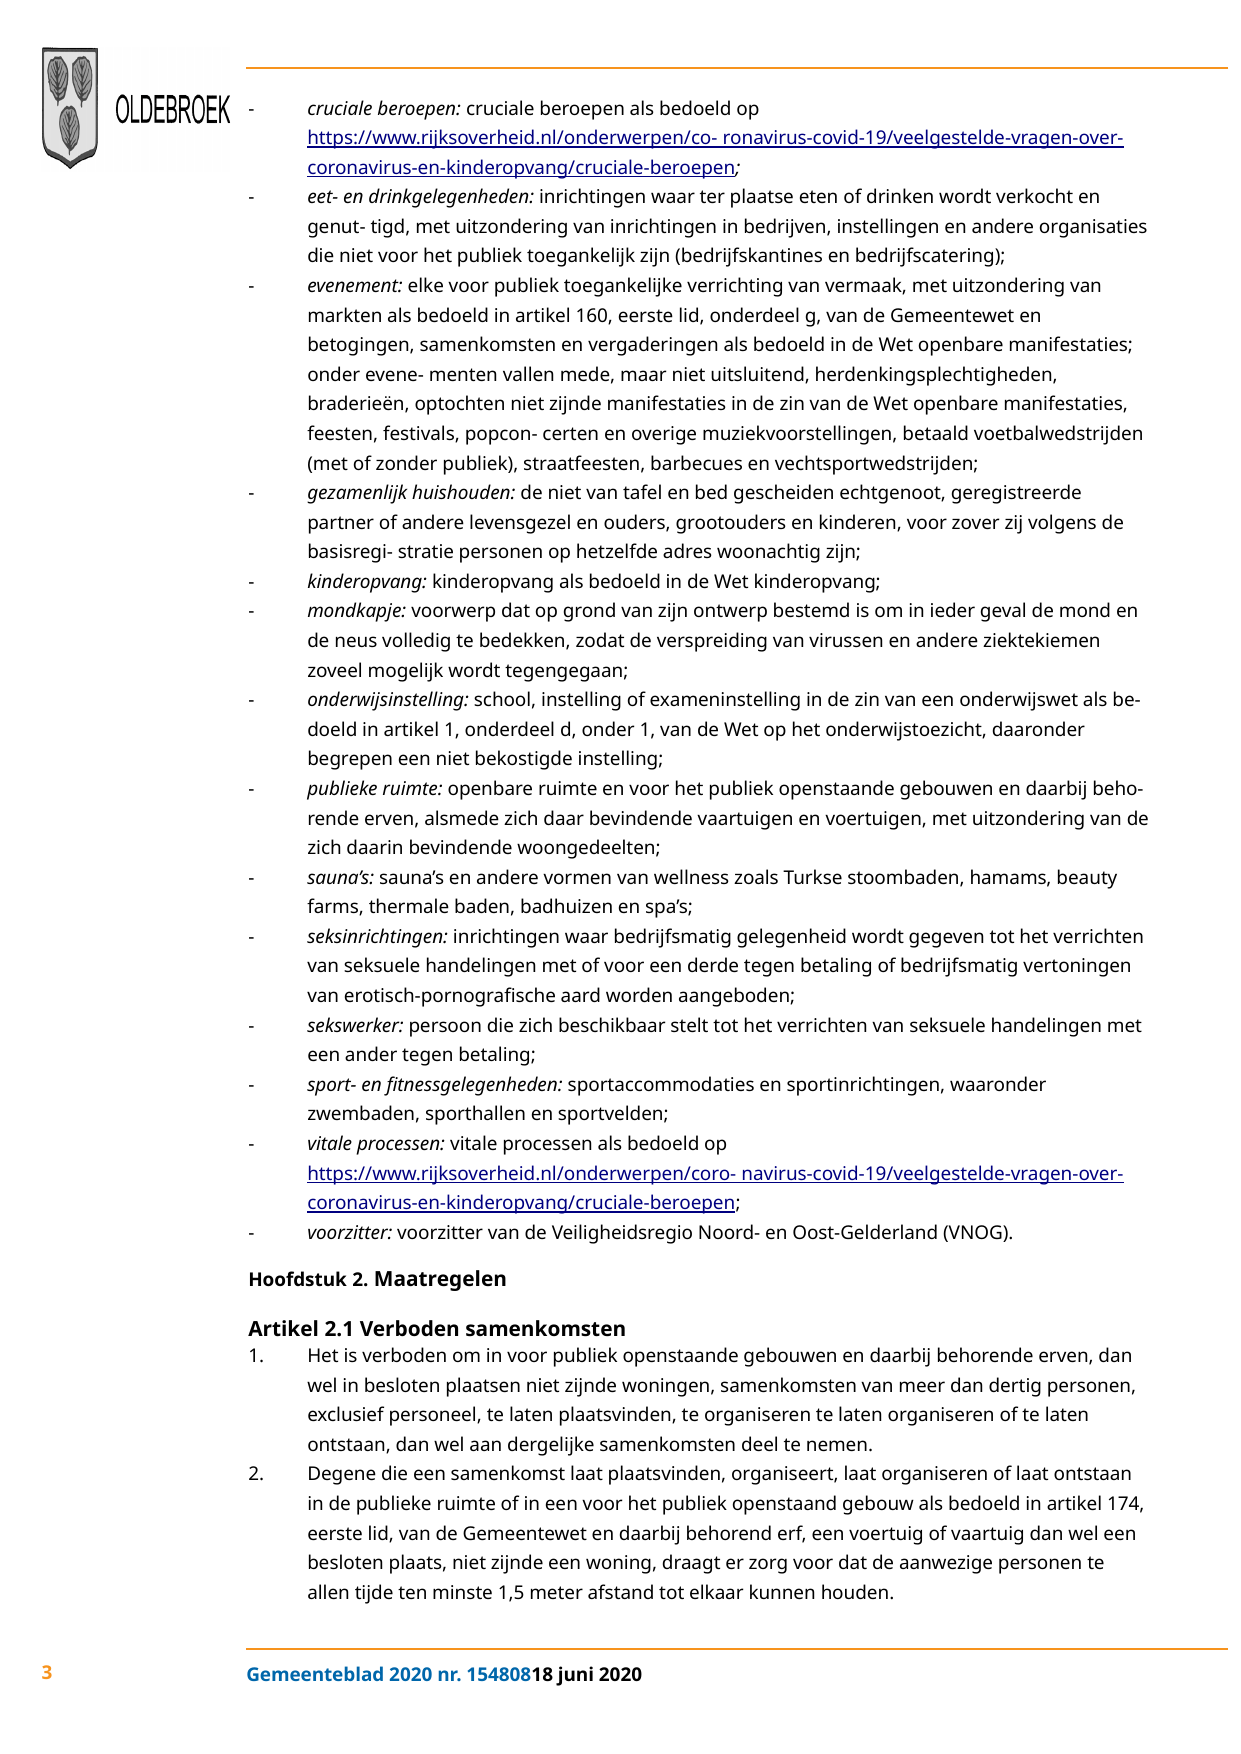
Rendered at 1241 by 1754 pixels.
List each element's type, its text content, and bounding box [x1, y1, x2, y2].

list vitale processen: vitale processen als bedoeld op https://www.rijksoverheid.nl/onderwerpen/coro- navirus-covid-19/veelgestelde-vragen-over-coronavirus-en-kinderopvang/cruciale-beroepen; [248, 1130, 1152, 1215]
list cruciale beroepen: cruciale beroepen als bedoeld op https://www.rijksoverheid.nl/onderwerpen/co- ronavirus-covid-19/veelgestelde-vragen-over-coronavirus-en-kinderopvang/cruciale-beroepen; [248, 95, 1152, 180]
list Degene die een samenkomst laat plaatsvinden, organiseert, laat organiseren of laat ontstaan in de publieke ruimte of in een voor het publiek openstaand gebouw als bedoeld in artikel 174, eerste lid, van de Gemeentewet en daarbij behorend erf, een voertuig of vaartuig dan wel een besloten plaats, niet zijnde een woning, draagt er zorg voor dat de aanwezige personen te allen tijde ten minste 1,5 meter afstand tot elkaar kunnen houden. [248, 1461, 1152, 1605]
list publieke ruimte: openbare ruimte en voor het publiek openstaande gebouwen en daarbij beho- rende erven, alsmede zich daar bevindende vaartuigen en voertuigen, met uitzondering van de zich daarin bevindende woongedeelten; [248, 775, 1152, 860]
list sauna’s: sauna’s en andere vormen van wellness zoals Turkse stoombaden, hamams, beauty farms, thermale baden, badhuizen en spa’s; [248, 864, 1152, 919]
list evenement: elke voor publiek toegankelijke verrichting van vermaak, met uitzondering van markten als bedoeld in artikel 160, eerste lid, onderdeel g, van de Gemeentewet en betogingen, samenkomsten en vergaderingen als bedoeld in de Wet openbare manifestaties; onder evene- menten vallen mede, maar niet uitsluitend, herdenkingsplechtigheden, braderieën, optochten niet zijnde manifestaties in de zin van de Wet openbare manifestaties, feesten, festivals, popcon- certen en overige muziekvoorstellingen, betaald voetbalwedstrijden (met of zonder publiek), straatfeesten, barbecues en vechtsportwedstrijden; [248, 272, 1152, 476]
list mondkapje: voorwerp dat op grond van zijn ontwerp bestemd is om in ieder geval de mond en de neus volledig te bedekken, zodat de verspreiding van virussen en andere ziektekiemen zoveel mogelijk wordt tegengegaan; [248, 598, 1152, 683]
list eet- en drinkgelegenheden: inrichtingen waar ter plaatse eten of drinken wordt verkocht en genut- tigd, met uitzondering van inrichtingen in bedrijven, instellingen en andere organisaties die niet voor het publiek toegankelijk zijn (bedrijfskantines en bedrijfscatering); [248, 183, 1152, 268]
list voorzitter: voorzitter van de Veiligheidsregio Noord- en Oost-Gelderland (VNOG). [248, 1219, 1152, 1245]
list seksinrichtingen: inrichtingen waar bedrijfsmatig gelegenheid wordt gegeven tot het verrichten van seksuele handelingen met of voor een derde tegen betaling of bedrijfsmatig vertoningen van erotisch-pornografische aard worden aangeboden; [248, 923, 1152, 1008]
list kinderopvang: kinderopvang als bedoeld in de Wet kinderopvang; [248, 568, 1152, 594]
list sekswerker: persoon die zich beschikbaar stelt tot het verrichten van seksuele handelingen met een ander tegen betaling; [248, 1012, 1152, 1067]
list gezamenlijk huishouden: de niet van tafel en bed gescheiden echtgenoot, geregistreerde partner of andere levensgezel en ouders, grootouders en kinderen, voor zover zij volgens de basisregi- stratie personen op hetzelfde adres woonachtig zijn; [248, 479, 1152, 564]
list onderwijsinstelling: school, instelling of exameninstelling in de zin van een onderwijswet als be- doeld in artikel 1, onderdeel d, onder 1, van de Wet op het onderwijstoezicht, daaronder begrepen een niet bekostigde instelling; [248, 686, 1152, 771]
list sport- en fitnessgelegenheden: sportaccommodaties en sportinrichtingen, waaronder zwembaden, sporthallen en sportvelden; [248, 1071, 1152, 1126]
picture [41, 47, 231, 172]
text Hoofdstuk 2. Maatregelen [248, 1264, 1152, 1293]
text Artikel 2.1 Verboden samenkomsten [248, 1314, 1152, 1342]
list Het is verboden om in voor publiek openstaande gebouwen en daarbij behorende erven, dan wel in besloten plaatsen niet zijnde woningen, samenkomsten van meer dan dertig personen, exclusief personeel, te laten plaatsvinden, te organiseren te laten organiseren of te laten ontstaan, dan wel aan dergelijke samenkomsten deel te nemen. [248, 1342, 1152, 1457]
